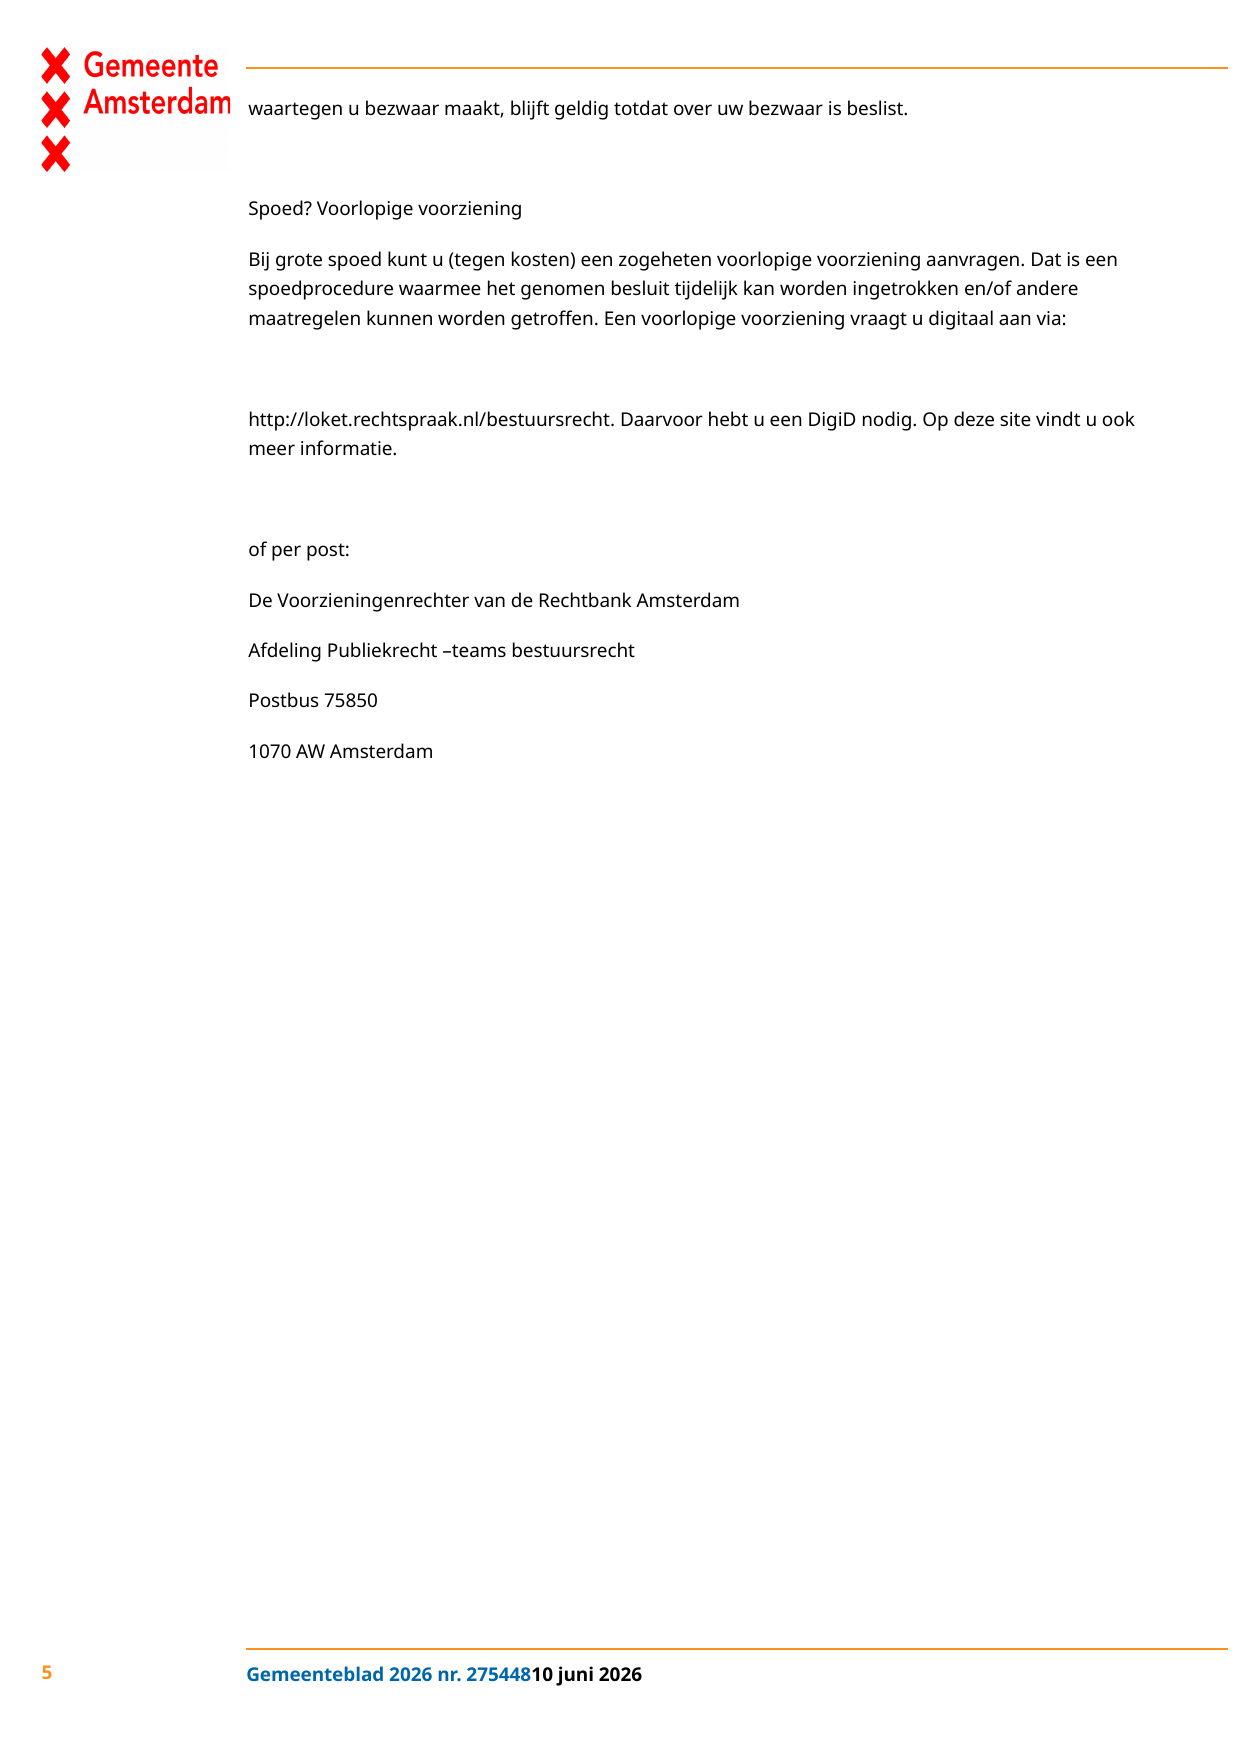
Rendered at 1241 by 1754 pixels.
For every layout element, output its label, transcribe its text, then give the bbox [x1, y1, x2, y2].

picture [41, 47, 231, 172]
text Spoed? Voorlopige voorziening [248, 196, 1152, 221]
text waartegen u bezwaar maakt, blijft geldig totdat over uw bezwaar is beslist. [248, 95, 1152, 121]
text of per post: [248, 536, 1152, 562]
text Bij grote spoed kunt u (tegen kosten) een zogeheten voorlopige voorziening aanvragen. Dat is een spoedprocedure waarmee het genomen besluit tijdelijk kan worden ingetrokken en/of andere maatregelen kunnen worden getroffen. Een voorlopige voorziening vraagt u digitaal aan via: [248, 246, 1152, 331]
text Afdeling Publiekrecht –teams bestuursrecht [248, 637, 1152, 663]
text http://loket.rechtspraak.nl/bestuursrecht. Daarvoor hebt u een DigiD nodig. Op deze site vindt u ook meer informatie. [248, 406, 1152, 461]
text Postbus 75850 [248, 688, 1152, 713]
text 1070 AW Amsterdam [248, 738, 1152, 764]
text De Voorzieningenrechter van de Rechtbank Amsterdam [248, 587, 1152, 613]
